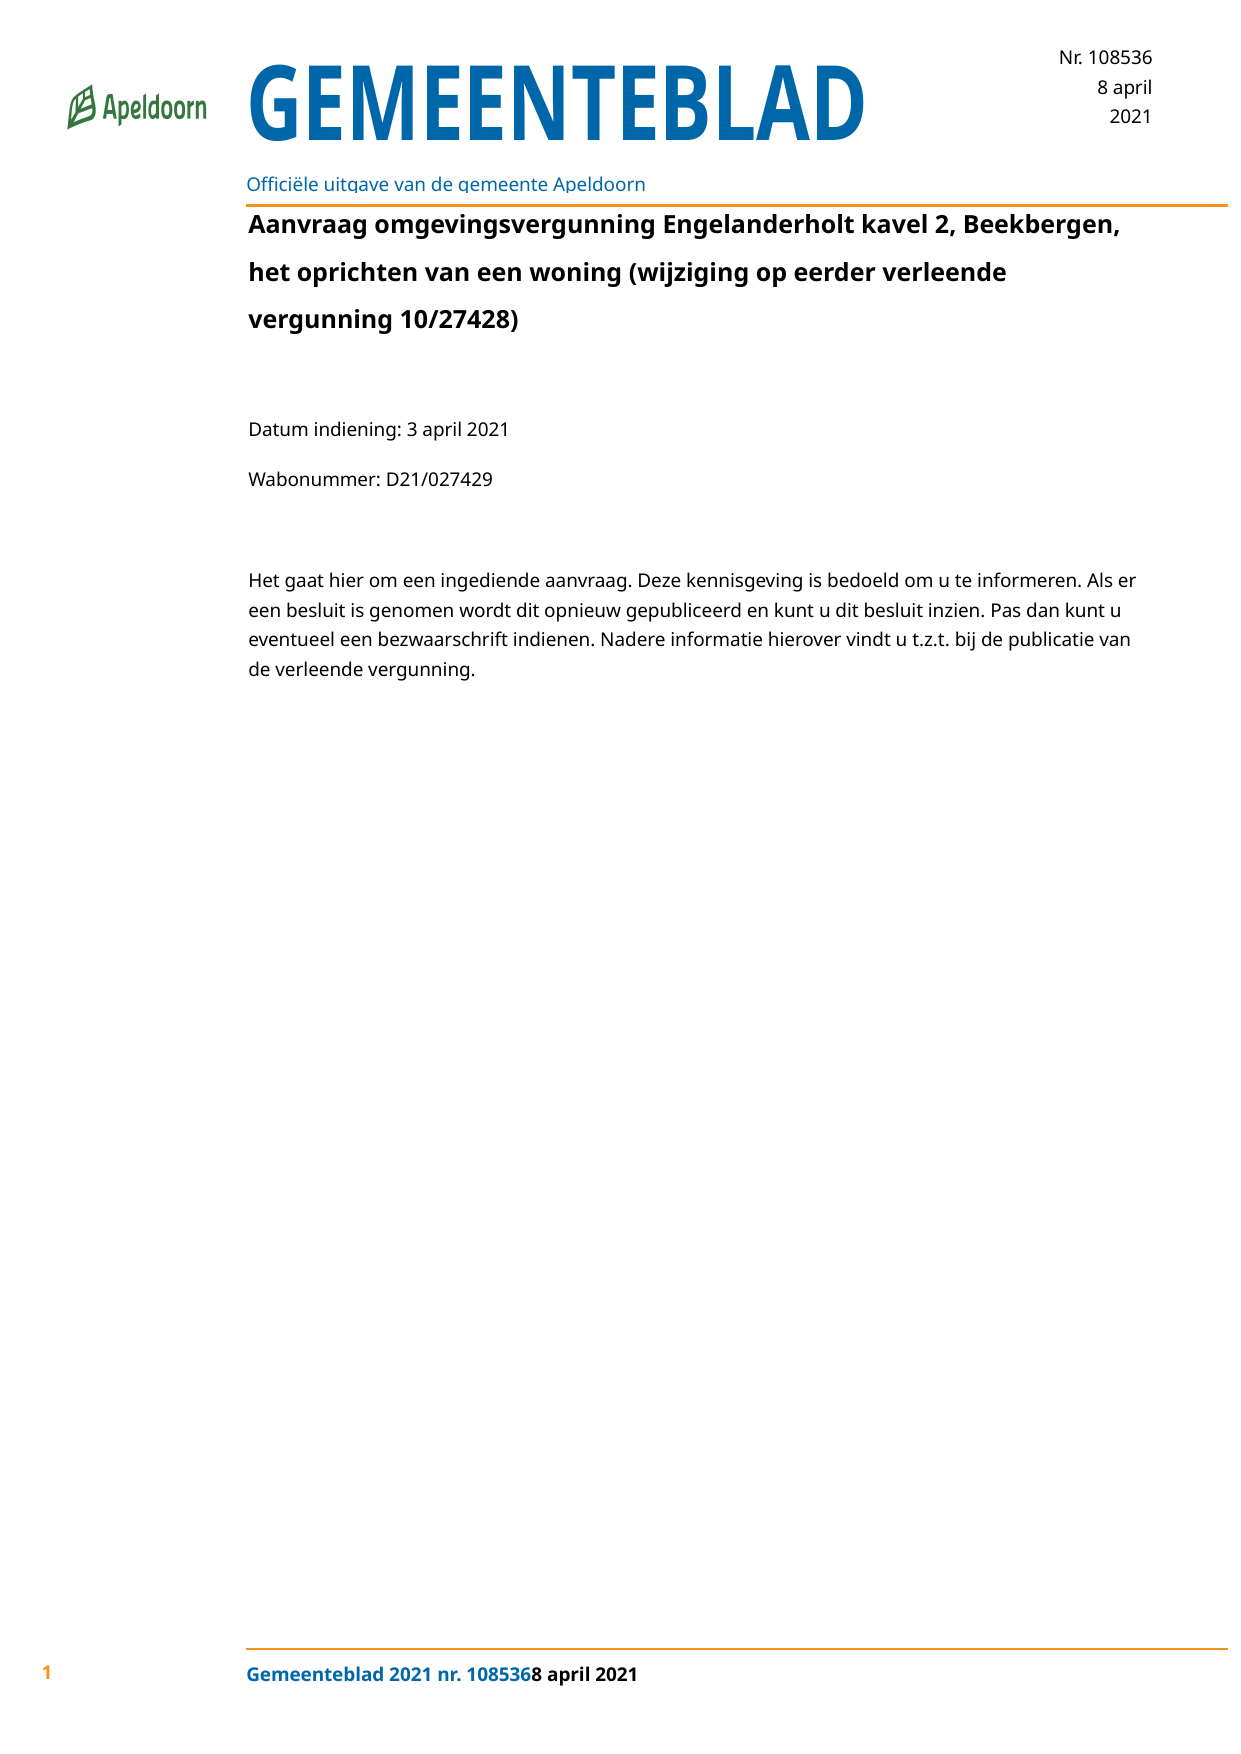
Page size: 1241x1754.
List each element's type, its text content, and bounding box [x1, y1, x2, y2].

text Aanvraag omgevingsvergunning Engelanderholt kavel 2, Beekbergen, het oprichten van een woning (wijziging op eerder verleende vergunning 10/27428) [248, 207, 1152, 336]
text Wabonummer: D21/027429 [248, 466, 1152, 492]
picture [41, 47, 231, 172]
text Het gaat hier om een ingediende aanvraag. Deze kennisgeving is bedoeld om u te informeren. Als er een besluit is genomen wordt dit opnieuw gepubliceerd en kunt u dit besluit inzien. Pas dan kunt u eventueel een bezwaarschrift indienen. Nadere informatie hierover vindt u t.z.t. bij de publicatie van de verleende vergunning. [248, 567, 1152, 682]
text Datum indiening: 3 april 2021 [248, 416, 1152, 442]
